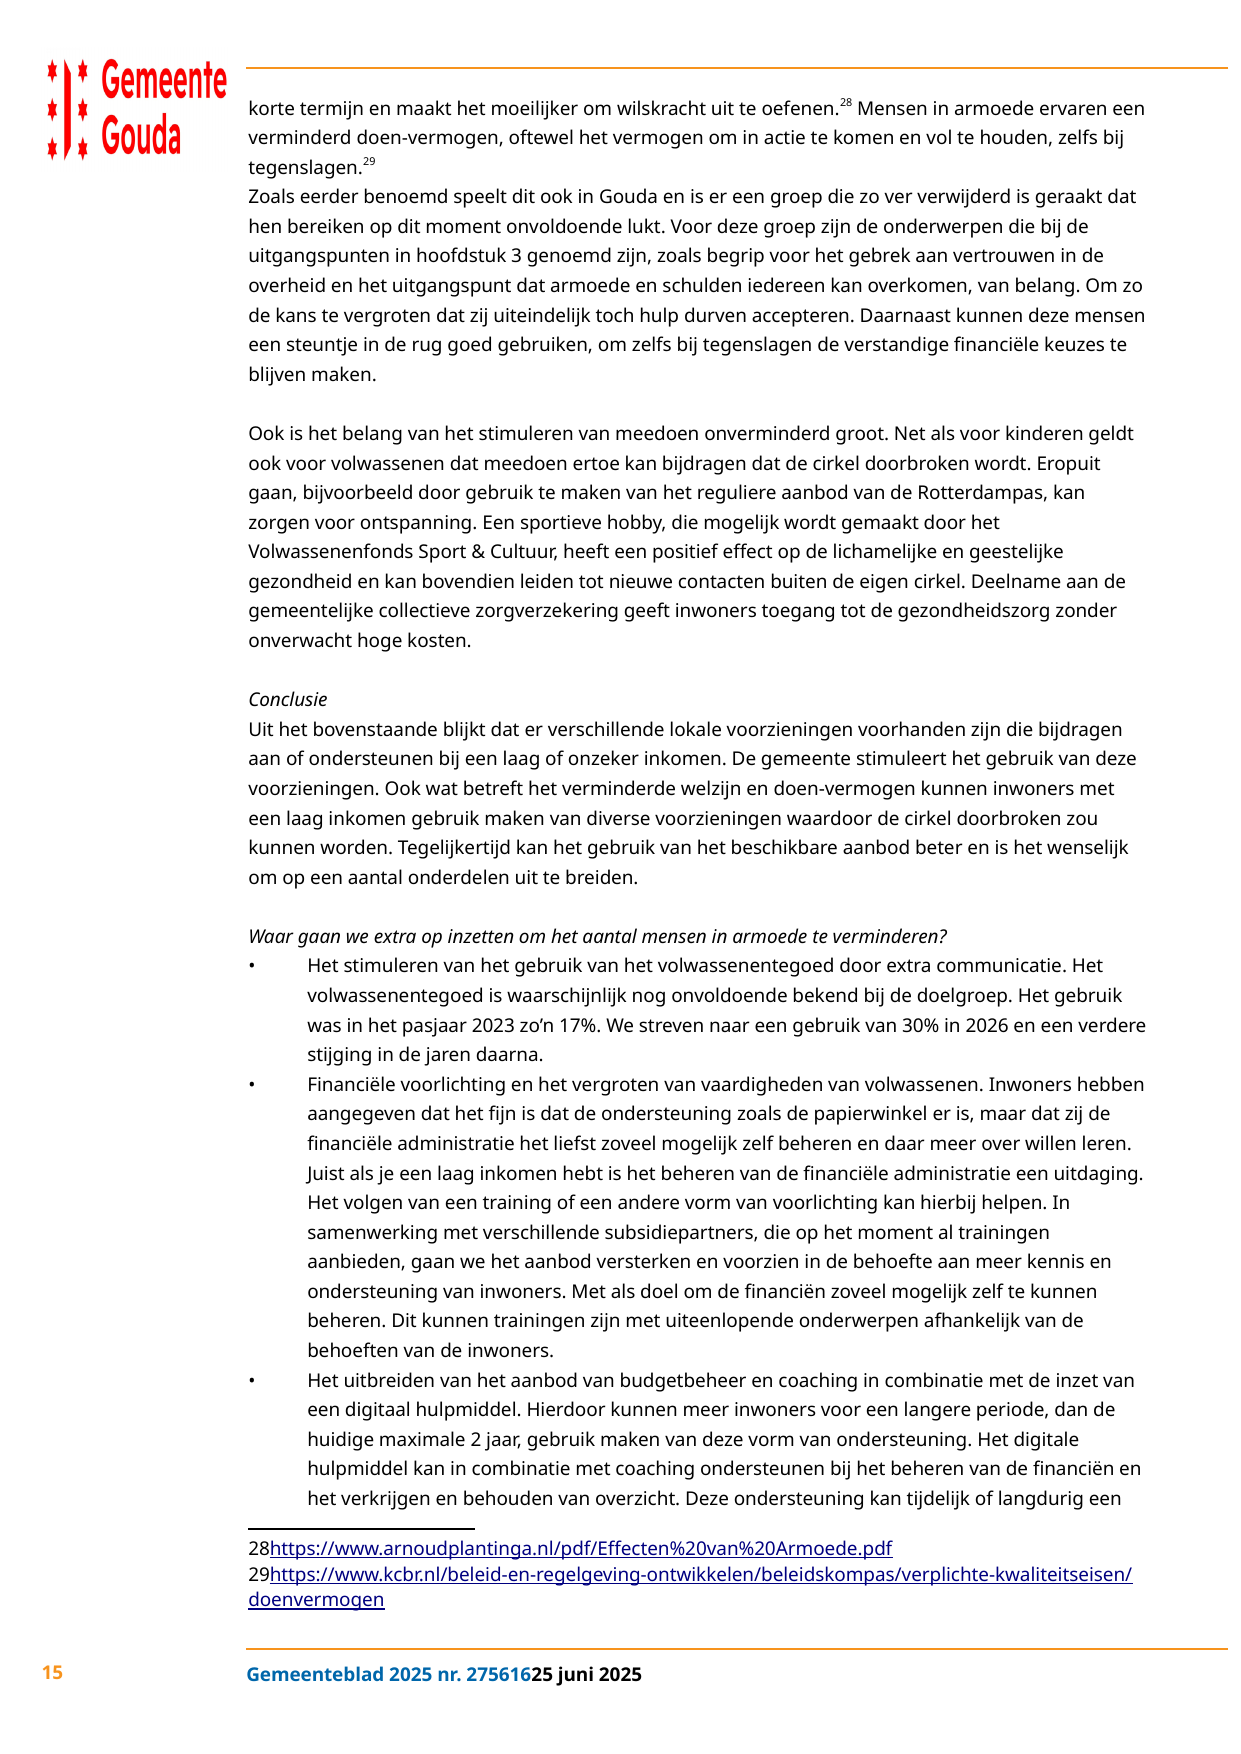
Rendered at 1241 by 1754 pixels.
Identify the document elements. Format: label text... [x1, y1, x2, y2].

list Financiële voorlichting en het vergroten van vaardigheden van volwassenen. Inwoners hebben aangegeven dat het fijn is dat de ondersteuning zoals de papierwinkel er is, maar dat zij de financiële administratie het liefst zoveel mogelijk zelf beheren en daar meer over willen leren. Juist als je een laag inkomen hebt is het beheren van de financiële administratie een uitdaging. Het volgen van een training of een andere vorm van voorlichting kan hierbij helpen. In samenwerking met verschillende subsidiepartners, die op het moment al trainingen aanbieden, gaan we het aanbod versterken en voorzien in de behoefte aan meer kennis en ondersteuning van inwoners. Met als doel om de financiën zoveel mogelijk zelf te kunnen beheren. Dit kunnen trainingen zijn met uiteenlopende onderwerpen afhankelijk van de behoeften van de inwoners. [248, 1071, 1152, 1363]
text Ook is het belang van het stimuleren van meedoen onverminderd groot. Net als voor kinderen geldt ook voor volwassenen dat meedoen ertoe kan bijdragen dat de cirkel doorbroken wordt. Eropuit gaan, bijvoorbeeld door gebruik te maken van het reguliere aanbod van de Rotterdampas, kan zorgen voor ontspanning. Een sportieve hobby, die mogelijk wordt gemaakt door het Volwassenenfonds Sport & Cultuur, heeft een positief effect op de lichamelijke en geestelijke gezondheid en kan bovendien leiden tot nieuwe contacten buiten de eigen cirkel. Deelname aan de gemeentelijke collectieve zorgverzekering geeft inwoners toegang tot de gezondheidszorg zonder onverwacht hoge kosten. [248, 420, 1152, 653]
text Uit het bovenstaande blijkt dat er verschillende lokale voorzieningen voorhanden zijn die bijdragen aan of ondersteunen bij een laag of onzeker inkomen. De gemeente stimuleert het gebruik van deze voorzieningen. Ook wat betreft het verminderde welzijn en doen-vermogen kunnen inwoners met een laag inkomen gebruik maken van diverse voorzieningen waardoor de cirkel doorbroken zou kunnen worden. Tegelijkertijd kan het gebruik van het beschikbare aanbod beter en is het wenselijk om op een aantal onderdelen uit te breiden. [248, 716, 1152, 890]
picture [41, 47, 231, 172]
text Waar gaan we extra op inzetten om het aantal mensen in armoede te verminderen? [248, 923, 1152, 949]
list Het stimuleren van het gebruik van het volwassenentegoed door extra communicatie. Het volwassenentegoed is waarschijnlijk nog onvoldoende bekend bij de doelgroep. Het gebruik was in het pasjaar 2023 zo’n 17%. We streven naar een gebruik van 30% in 2026 en een verdere stijging in de jaren daarna. [248, 953, 1152, 1067]
text https://www.arnoudplantinga.nl/pdf/Effecten%20van%20Armoede.pdf [248, 1535, 1152, 1561]
text https://www.kcbr.nl/beleid-en-regelgeving-ontwikkelen/beleidskompas/verplichte-kwaliteitseisen/doenvermogen [248, 1561, 1152, 1612]
list Het uitbreiden van het aanbod van budgetbeheer en coaching in combinatie met de inzet van een digitaal hulpmiddel. Hierdoor kunnen meer inwoners voor een langere periode, dan de huidige maximale 2 jaar, gebruik maken van deze vorm van ondersteuning. Het digitale hulpmiddel kan in combinatie met coaching ondersteunen bij het beheren van de financiën en het verkrijgen en behouden van overzicht. Deze ondersteuning kan tijdelijk of langdurig een [248, 1367, 1152, 1511]
text Conclusie [248, 686, 1152, 712]
text korte termijn en maakt het moeilijker om wilskracht uit te oefenen. Mensen in armoede ervaren een verminderd doen-vermogen, oftewel het vermogen om in actie te komen en vol te houden, zelfs bij tegenslagen. [248, 95, 1152, 180]
text Zoals eerder benoemd speelt dit ook in Gouda en is er een groep die zo ver verwijderd is geraakt dat hen bereiken op dit moment onvoldoende lukt. Voor deze groep zijn de onderwerpen die bij de uitgangspunten in hoofdstuk 3 genoemd zijn, zoals begrip voor het gebrek aan vertrouwen in de overheid en het uitgangspunt dat armoede en schulden iedereen kan overkomen, van belang. Om zo de kans te vergroten dat zij uiteindelijk toch hulp durven accepteren. Daarnaast kunnen deze mensen een steuntje in de rug goed gebruiken, om zelfs bij tegenslagen de verstandige financiële keuzes te blijven maken. [248, 183, 1152, 387]
